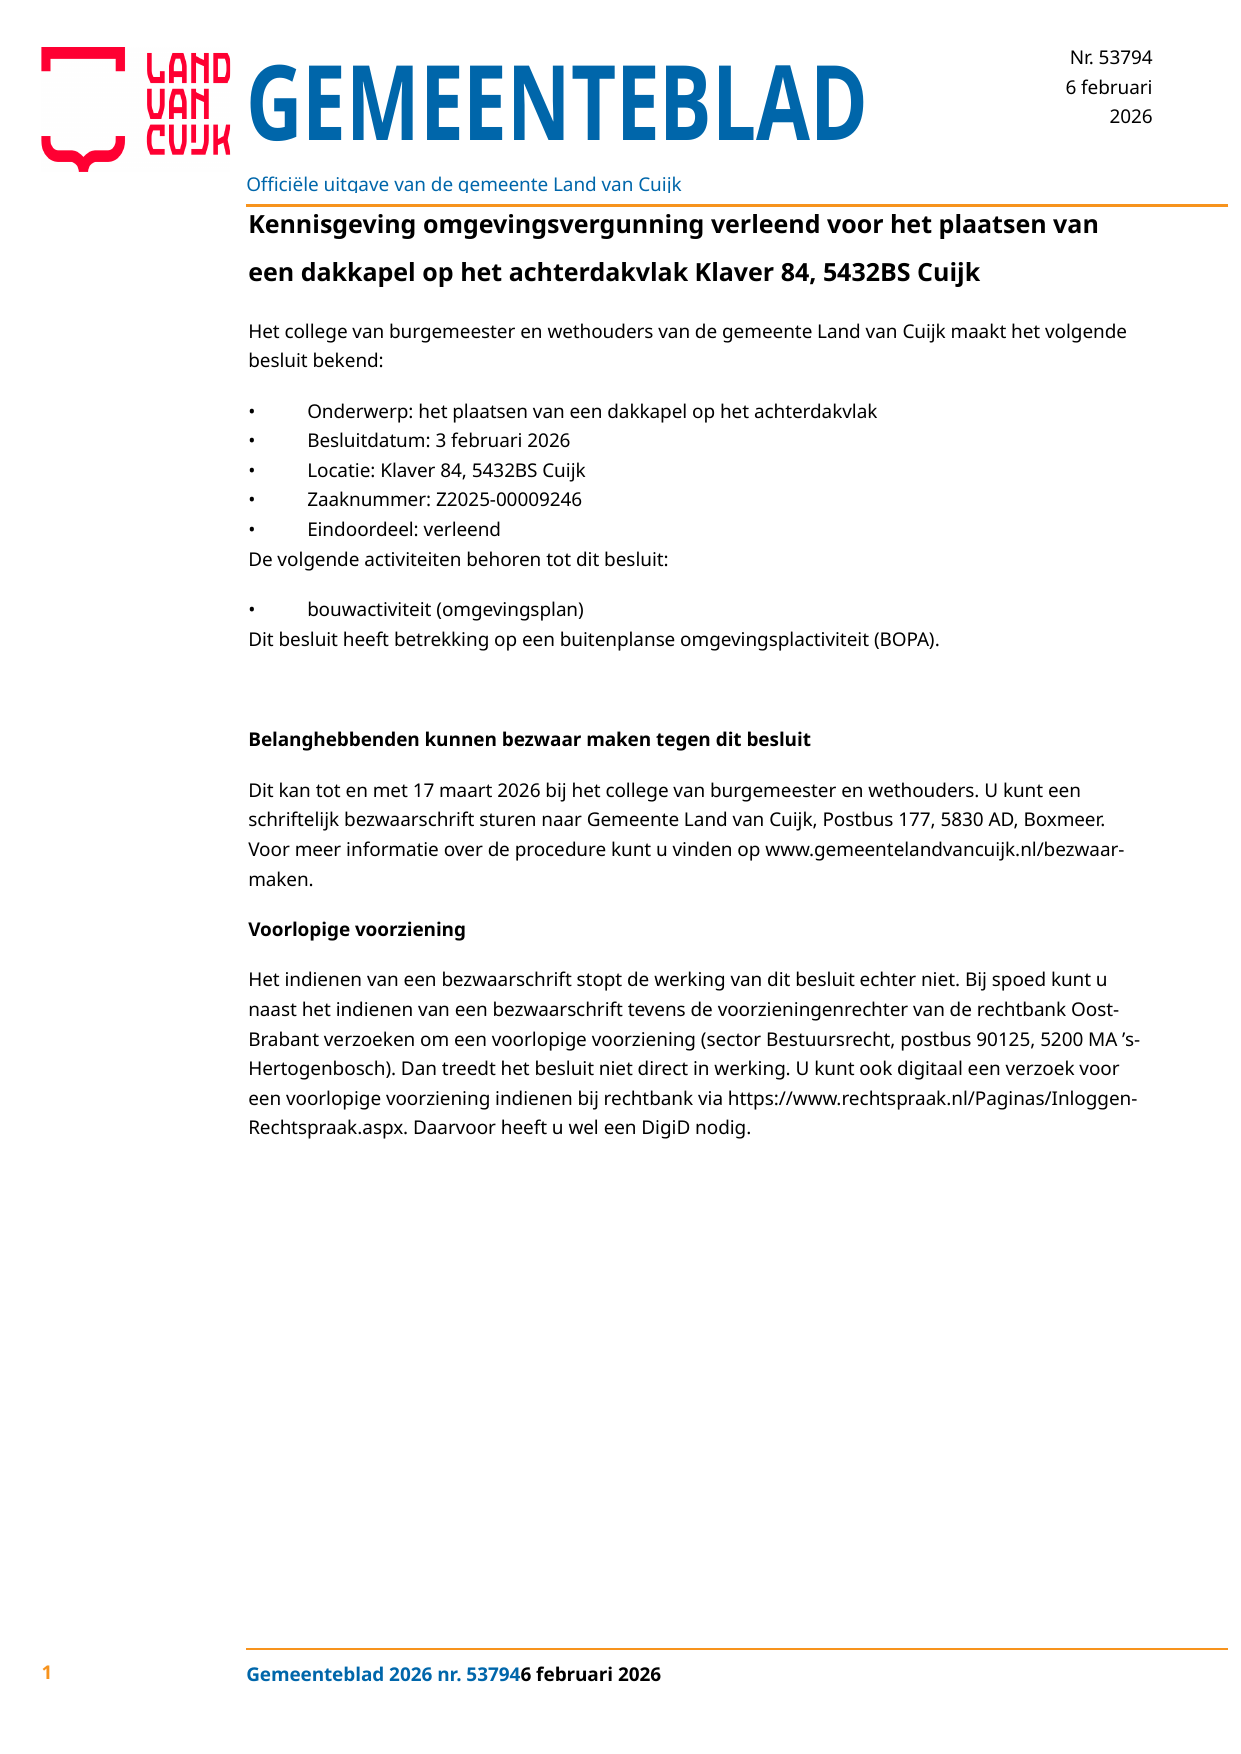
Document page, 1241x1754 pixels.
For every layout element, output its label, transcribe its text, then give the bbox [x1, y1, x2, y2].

list Onderwerp: het plaatsen van een dakkapel op het achterdakvlak [248, 398, 1152, 424]
list Besluitdatum: 3 februari 2026 [248, 427, 1152, 453]
text Het college van burgemeester en wethouders van de gemeente Land van Cuijk maakt het volgende besluit bekend: [248, 318, 1152, 373]
text De volgende activiteiten behoren tot dit besluit: [248, 546, 1152, 572]
text Het indienen van een bezwaarschrift stopt de werking van dit besluit echter niet. Bij spoed kunt u naast het indienen van een bezwaarschrift tevens de voorzieningenrechter van de rechtbank Oost-Brabant verzoeken om een voorlopige voorziening (sector Bestuursrecht, postbus 90125, 5200 MA ’s-Hertogenbosch). Dan treedt het besluit niet direct in werking. U kunt ook digitaal een verzoek voor een voorlopige voorziening indienen bij rechtbank via https://www.rechtspraak.nl/Paginas/Inloggen-Rechtspraak.aspx. Daarvoor heeft u wel een DigiD nodig. [248, 967, 1152, 1140]
text Voorlopige voorziening [248, 916, 1152, 942]
list Eindoordeel: verleend [248, 516, 1152, 542]
text Belanghebbenden kunnen bezwaar maken tegen dit besluit [248, 727, 1152, 752]
list bouwactiviteit (omgevingsplan) [248, 596, 1152, 622]
text Dit kan tot en met 17 maart 2026 bij het college van burgemeester en wethouders. U kunt een schriftelijk bezwaarschrift sturen naar Gemeente Land van Cuijk, Postbus 177, 5830 AD, Boxmeer. Voor meer informatie over de procedure kunt u vinden op www.gemeentelandvancuijk.nl/bezwaar-maken. [248, 777, 1152, 892]
list Zaaknummer: Z2025-00009246 [248, 487, 1152, 512]
list Locatie: Klaver 84, 5432BS Cuijk [248, 457, 1152, 483]
text Kennisgeving omgevingsvergunning verleend voor het plaatsen van een dakkapel op het achterdakvlak Klaver 84, 5432BS Cuijk [248, 207, 1152, 288]
text Dit besluit heeft betrekking op een buitenplanse omgevingsplactiviteit (BOPA). [248, 626, 1152, 652]
picture [41, 47, 231, 172]
